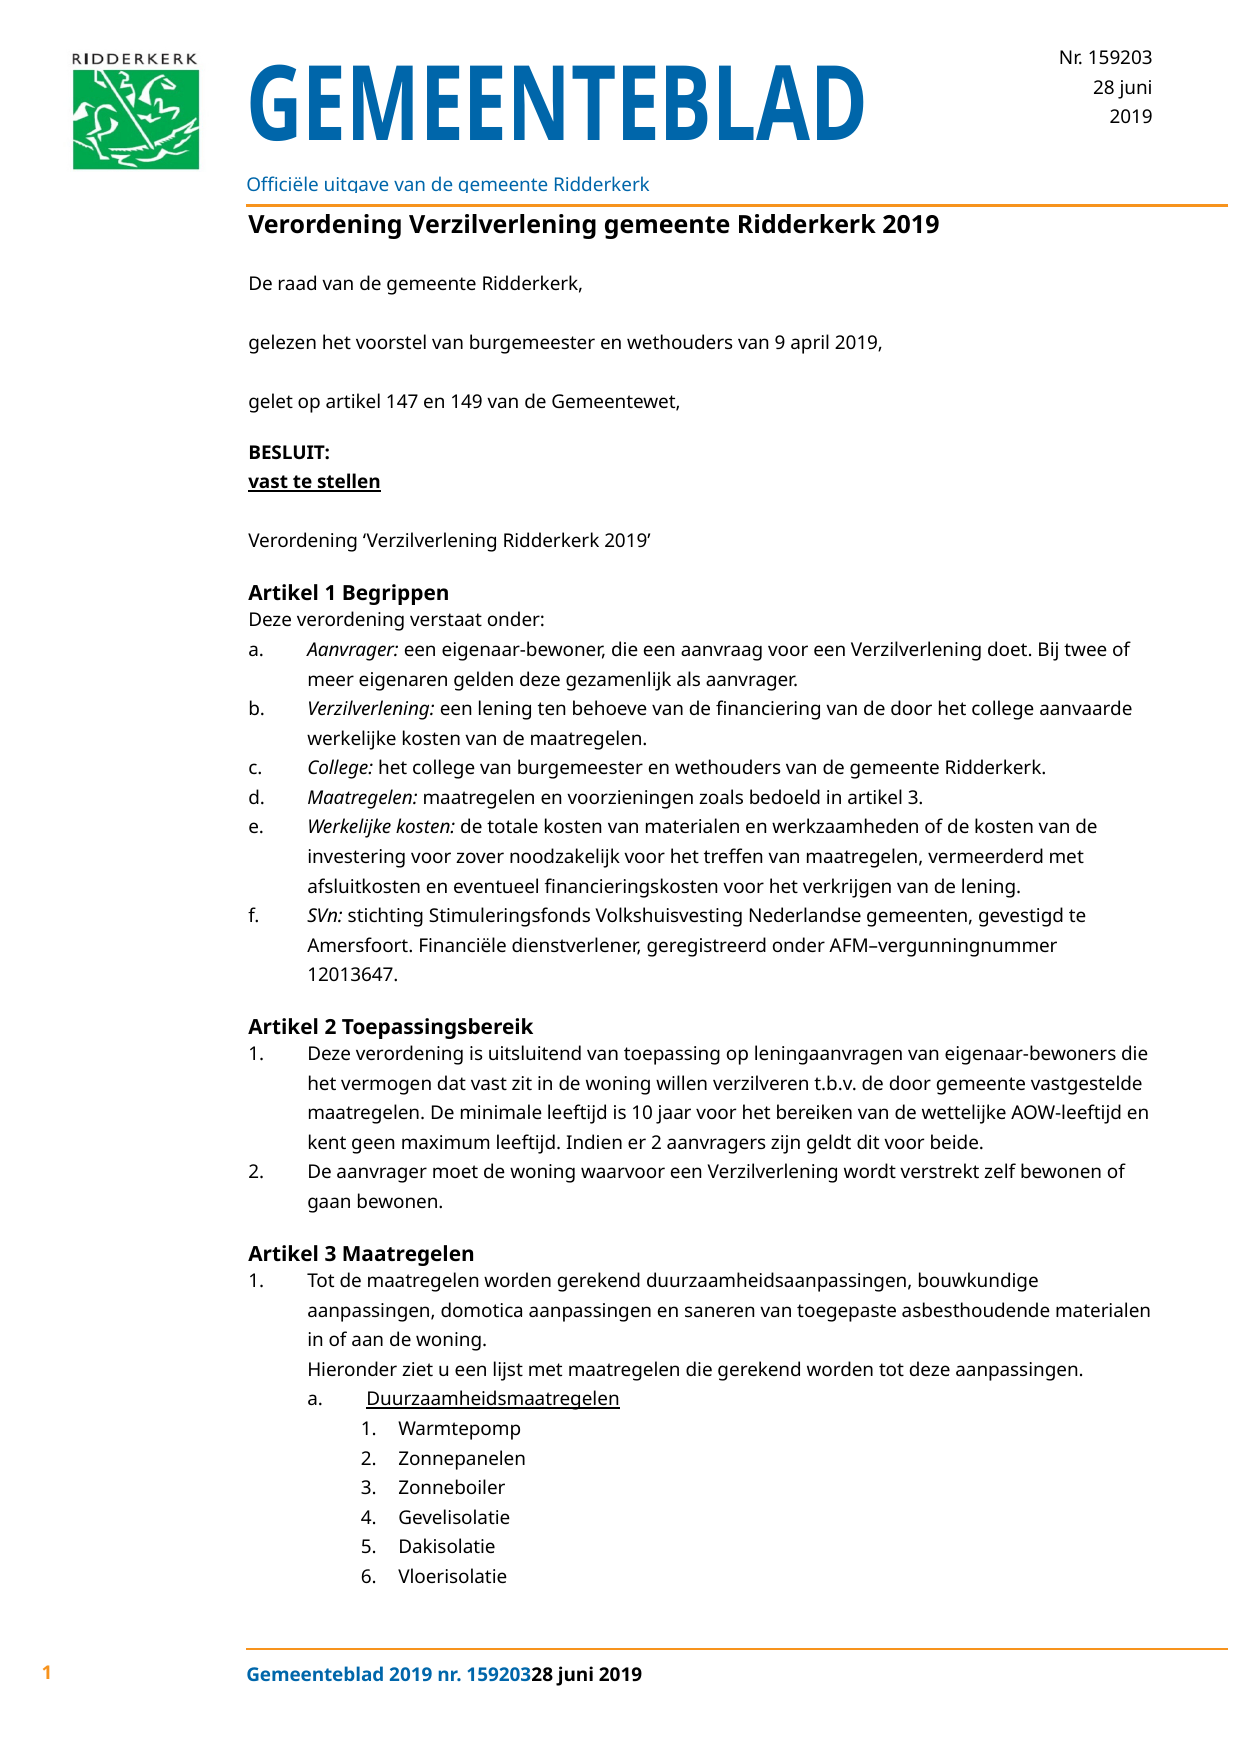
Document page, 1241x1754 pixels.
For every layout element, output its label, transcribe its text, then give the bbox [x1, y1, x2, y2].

list Maatregelen: maatregelen en voorzieningen zoals bedoeld in artikel 3. [248, 784, 1152, 810]
text BESLUIT: [248, 439, 1152, 465]
text Artikel 1 Begrippen [248, 578, 1152, 607]
text Deze verordening verstaat onder: [248, 607, 1152, 632]
list College: het college van burgemeester en wethouders van de gemeente Ridderkerk. [248, 754, 1152, 780]
text De raad van de gemeente Ridderkerk, [248, 270, 1152, 296]
list Hieronder ziet u een lijst met maatregelen die gerekend worden tot deze aanpassingen. [248, 1356, 1152, 1382]
list Zonneboiler [361, 1474, 1152, 1500]
text Artikel 3 Maatregelen [248, 1239, 1152, 1267]
list De aanvrager moet de woning waarvoor een Verzilverlening wordt verstrekt zelf bewonen of gaan bewonen. [248, 1159, 1152, 1214]
list Tot de maatregelen worden gerekend duurzaamheidsaanpassingen, bouwkundige aanpassingen, domotica aanpassingen en saneren van toegepaste asbesthoudende materialen in of aan de woning. [248, 1267, 1152, 1352]
list Warmtepomp [361, 1415, 1152, 1441]
text Verordening ‘Verzilverlening Ridderkerk 2019’ [248, 528, 1152, 553]
list Werkelijke kosten: de totale kosten van materialen en werkzaamheden of de kosten van de investering voor zover noodzakelijk voor het treffen van maatregelen, vermeerderd met afsluitkosten en eventueel financieringskosten voor het verkrijgen van de lening. [248, 814, 1152, 898]
list Zonnepanelen [361, 1445, 1152, 1470]
list Gevelisolatie [361, 1504, 1152, 1529]
text vast te stellen [248, 468, 1152, 494]
list Duurzaamheidsmaatregelen [307, 1386, 1152, 1411]
text Verordening Verzilverlening gemeente Ridderkerk 2019 [248, 207, 1152, 241]
text gelezen het voorstel van burgemeester en wethouders van 9 april 2019, [248, 329, 1152, 355]
list Aanvrager: een eigenaar-bewoner, die een aanvraag voor een Verzilverlening doet. Bij twee of meer eigenaren gelden deze gezamenlijk als aanvrager. [248, 636, 1152, 691]
list Dakisolatie [361, 1533, 1152, 1559]
text Artikel 2 Toepassingsbereik [248, 1012, 1152, 1040]
list Vloerisolatie [361, 1563, 1152, 1589]
picture [41, 47, 231, 172]
list Deze verordening is uitsluitend van toepassing op leningaanvragen van eigenaar-bewoners die het vermogen dat vast zit in de woning willen verzilveren t.b.v. de door gemeente vastgestelde maatregelen. De minimale leeftijd is 10 jaar voor het bereiken van de wettelijke AOW-leeftijd en kent geen maximum leeftijd. Indien er 2 aanvragers zijn geldt dit voor beide. [248, 1040, 1152, 1155]
list SVn: stichting Stimuleringsfonds Volkshuisvesting Nederlandse gemeenten, gevestigd te Amersfoort. Financiële dienstverlener, geregistreerd onder AFM–vergunningnummer 12013647. [248, 902, 1152, 987]
list Verzilverlening: een lening ten behoeve van de financiering van de door het college aanvaarde werkelijke kosten van de maatregelen. [248, 695, 1152, 751]
text gelet op artikel 147 en 149 van de Gemeentewet, [248, 389, 1152, 414]
